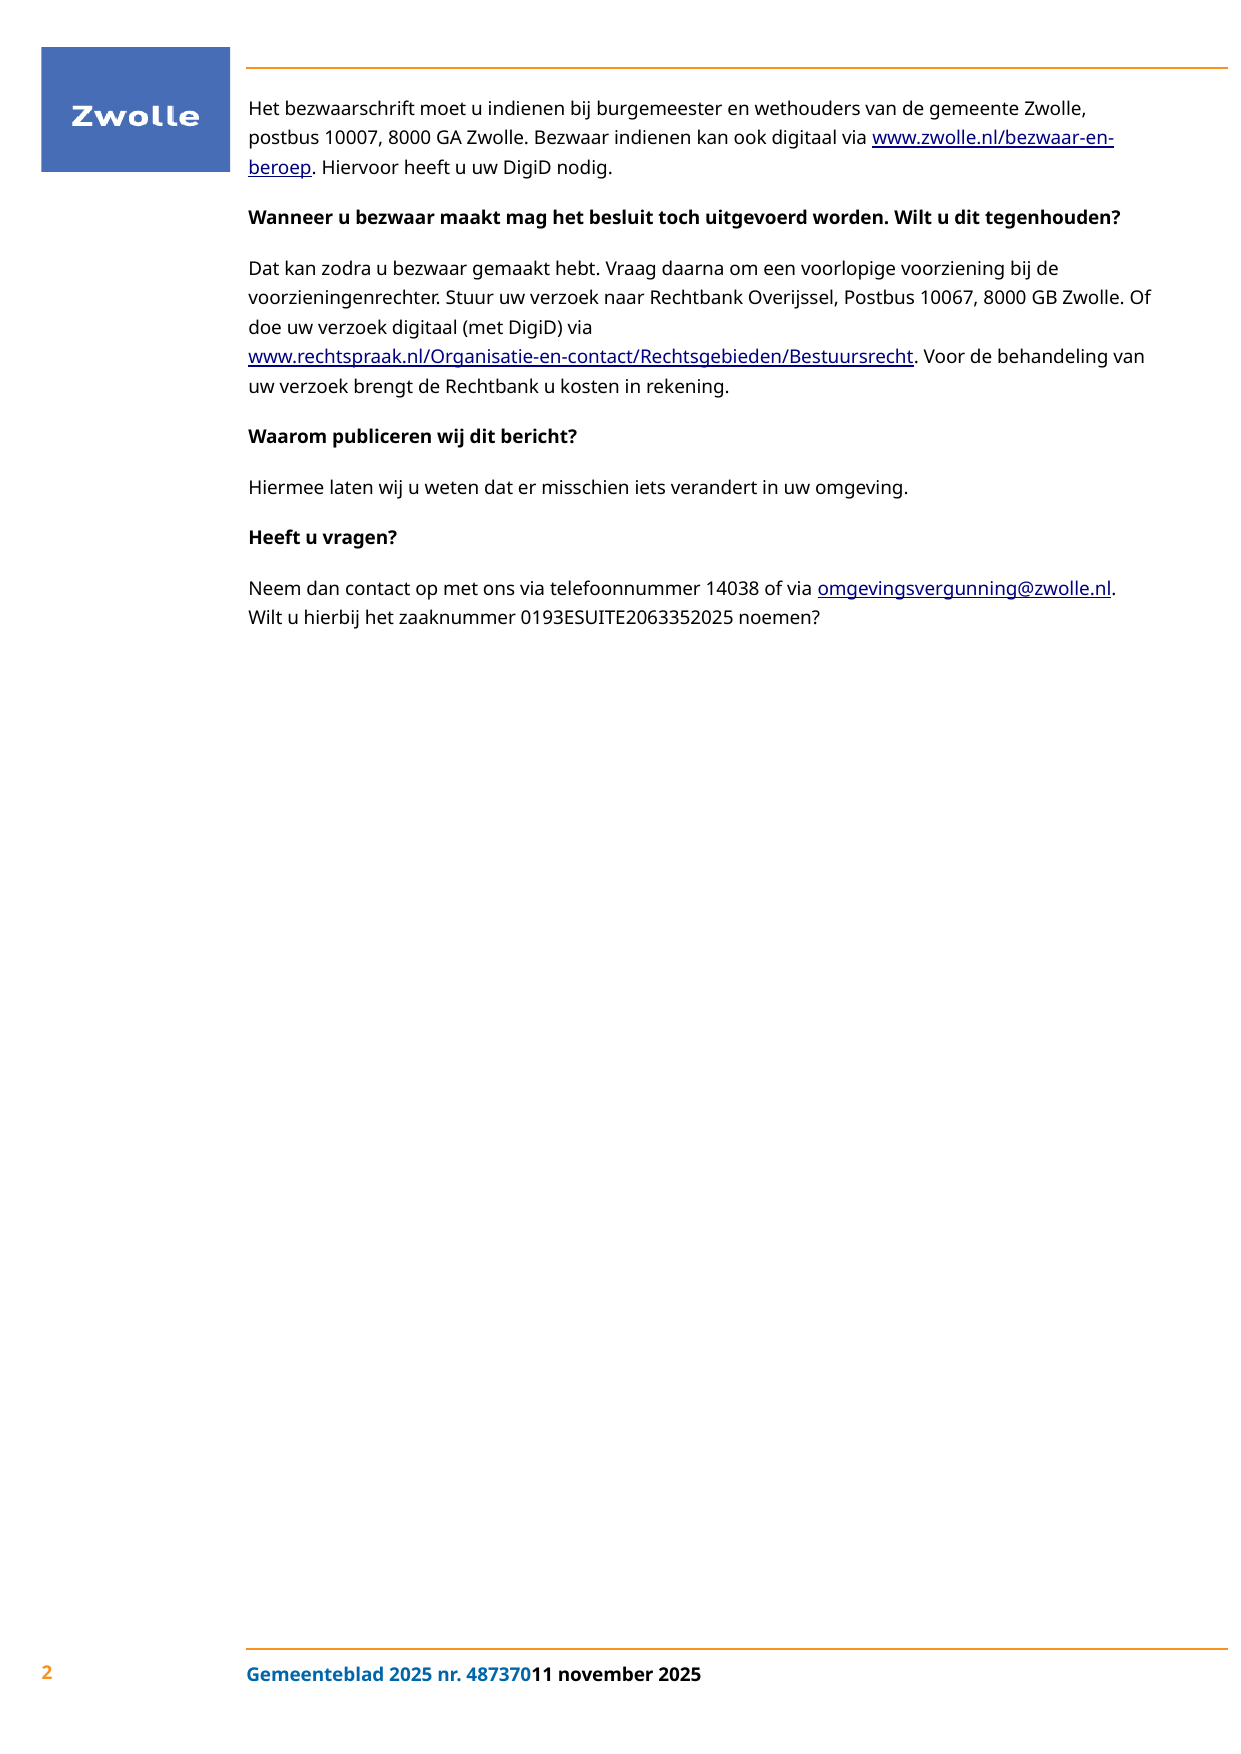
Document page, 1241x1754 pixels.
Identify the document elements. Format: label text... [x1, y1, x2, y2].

text Waarom publiceren wij dit bericht? [248, 423, 1152, 449]
text Het bezwaarschrift moet u indienen bij burgemeester en wethouders van de gemeente Zwolle, postbus 10007, 8000 GA Zwolle. Bezwaar indienen kan ook digitaal via www.zwolle.nl/bezwaar-en-beroep. Hiervoor heeft u uw DigiD nodig. [248, 95, 1152, 180]
text Wanneer u bezwaar maakt mag het besluit toch uitgevoerd worden. Wilt u dit tegenhouden? [248, 204, 1152, 230]
text Dat kan zodra u bezwaar gemaakt hebt. Vraag daarna om een voorlopige voorziening bij de voorzieningenrechter. Stuur uw verzoek naar Rechtbank Overijssel, Postbus 10067, 8000 GB Zwolle. Of doe uw verzoek digitaal (met DigiD) via www.rechtspraak.nl/Organisatie-en-contact/Rechtsgebieden/Bestuursrecht. Voor de behandeling van uw verzoek brengt de Rechtbank u kosten in rekening. [248, 255, 1152, 399]
text Heeft u vragen? [248, 524, 1152, 550]
text Hiermee laten wij u weten dat er misschien iets verandert in uw omgeving. [248, 474, 1152, 500]
text Neem dan contact op met ons via telefoonnummer 14038 of via omgevingsvergunning@zwolle.nl. Wilt u hierbij het zaaknummer 0193ESUITE2063352025 noemen? [248, 575, 1152, 630]
picture [41, 47, 231, 172]
